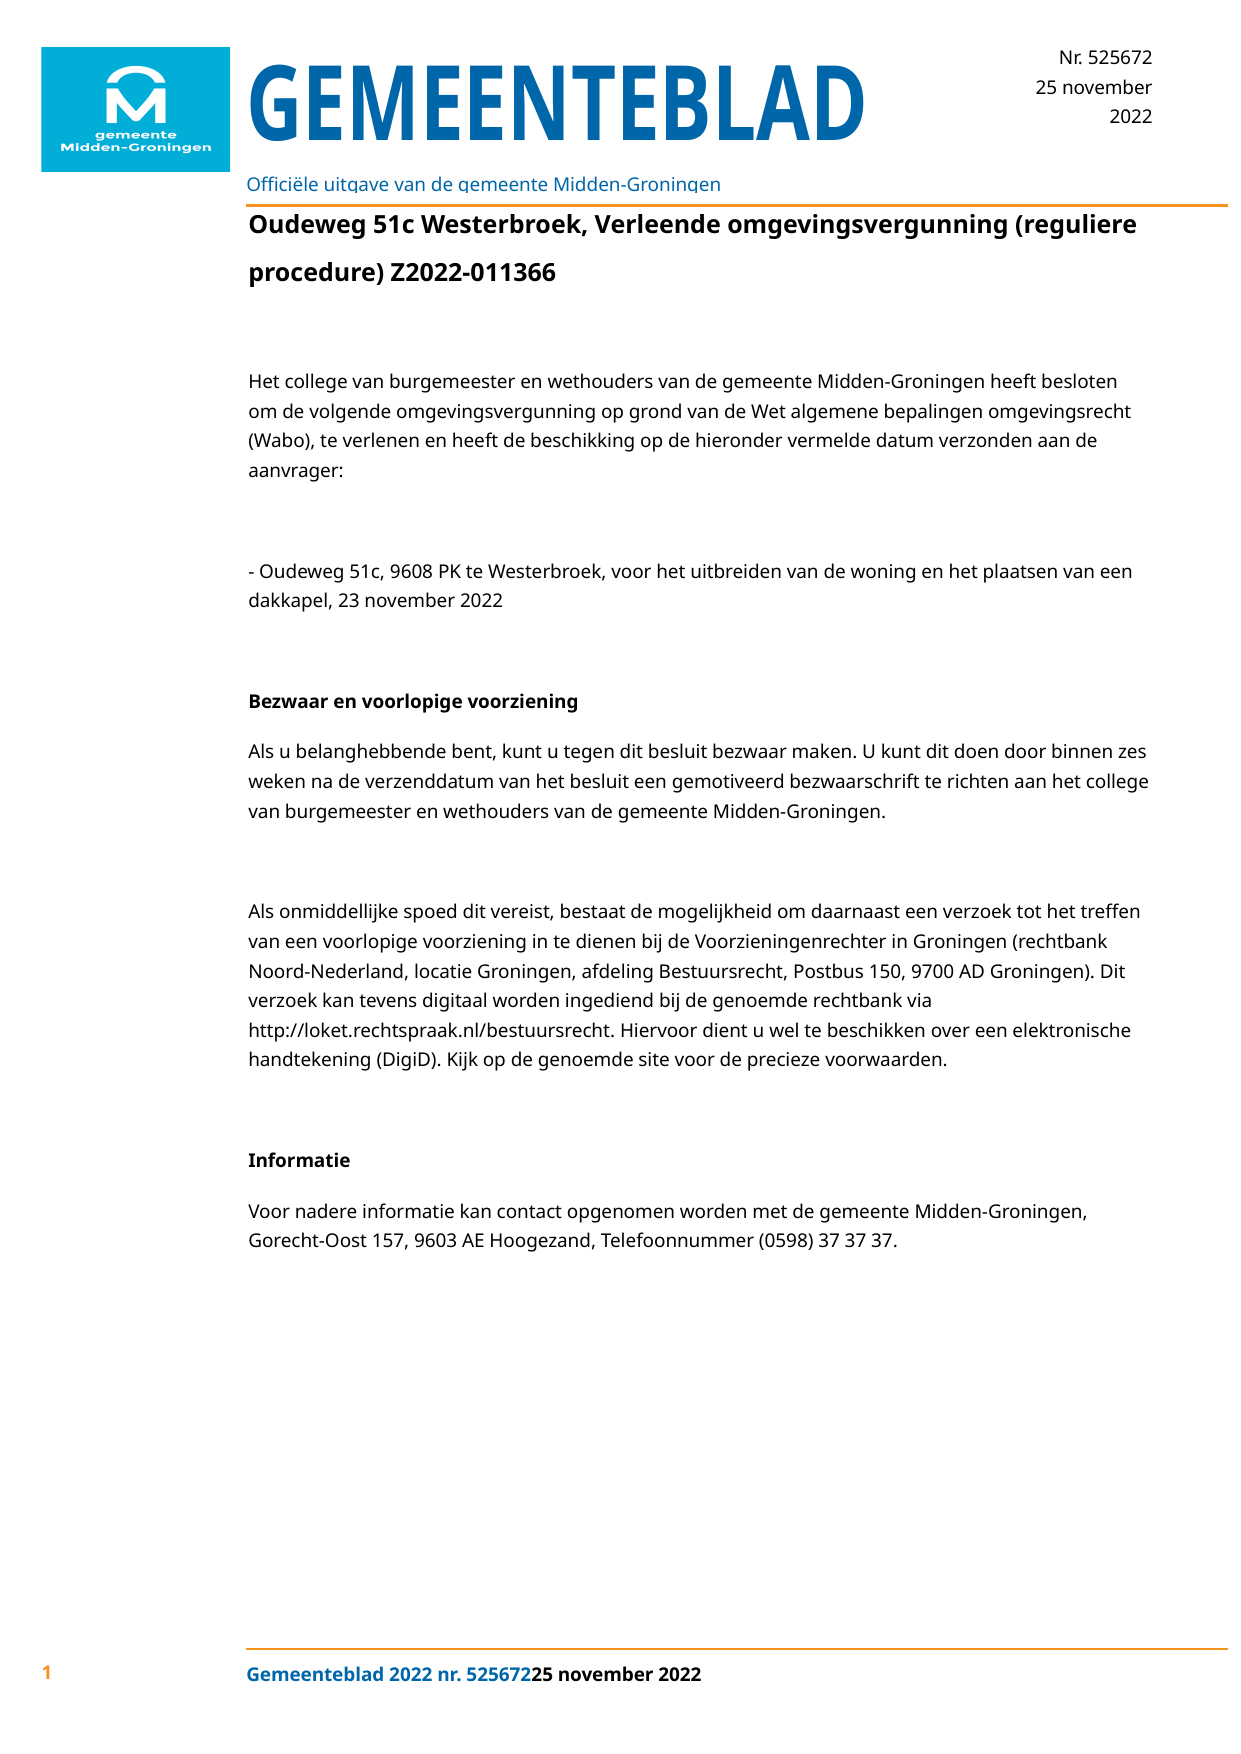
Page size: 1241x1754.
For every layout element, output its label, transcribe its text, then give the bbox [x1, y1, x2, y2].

text Als u belanghebbende bent, kunt u tegen dit besluit bezwaar maken. U kunt dit doen door binnen zes weken na de verzenddatum van het besluit een gemotiveerd bezwaarschrift te richten aan het college van burgemeester en wethouders van de gemeente Midden-Groningen. [248, 739, 1152, 824]
picture [107, 89, 165, 122]
text Voor nadere informatie kan contact opgenomen worden met de gemeente Midden-Groningen, Gorecht-Oost 157, 9603 AE Hoogezand, Telefoonnummer (0598) 37 37 37. [248, 1198, 1152, 1253]
text Informatie [248, 1147, 1152, 1173]
text Het college van burgemeester en wethouders van de gemeente Midden-Groningen heeft besloten om de volgende omgevingsvergunning op grond van de Wet algemene bepalingen omgevingsrecht (Wabo), te verlenen en heeft de beschikking op de hieronder vermelde datum verzonden aan de aanvrager: [248, 368, 1152, 483]
text - Oudeweg 51c, 9608 PK te Westerbroek, voor het uitbreiden van de woning en het plaatsen van een dakkapel, 23 november 2022 [248, 558, 1152, 613]
text Als onmiddellijke spoed dit vereist, bestaat de mogelijkheid om daarnaast een verzoek tot het treffen van een voorlopige voorziening in te dienen bij de Voorzieningenrechter in Groningen (rechtbank Noord-Nederland, locatie Groningen, afdeling Bestuursrecht, Postbus 150, 9700 AD Groningen). Dit verzoek kan tevens digitaal worden ingediend bij de genoemde rechtbank via http://loket.rechtspraak.nl/bestuursrecht. Hiervoor dient u wel te beschikken over een elektronische handtekening (DigiD). Kijk op de genoemde site voor de precieze voorwaarden. [248, 899, 1152, 1072]
text Oudeweg 51c Westerbroek, Verleende omgevingsvergunning (reguliere procedure) Z2022-011366 [248, 207, 1152, 288]
text Bezwaar en voorlopige voorziening [248, 688, 1152, 714]
picture [184, 146, 190, 153]
picture [108, 66, 164, 82]
